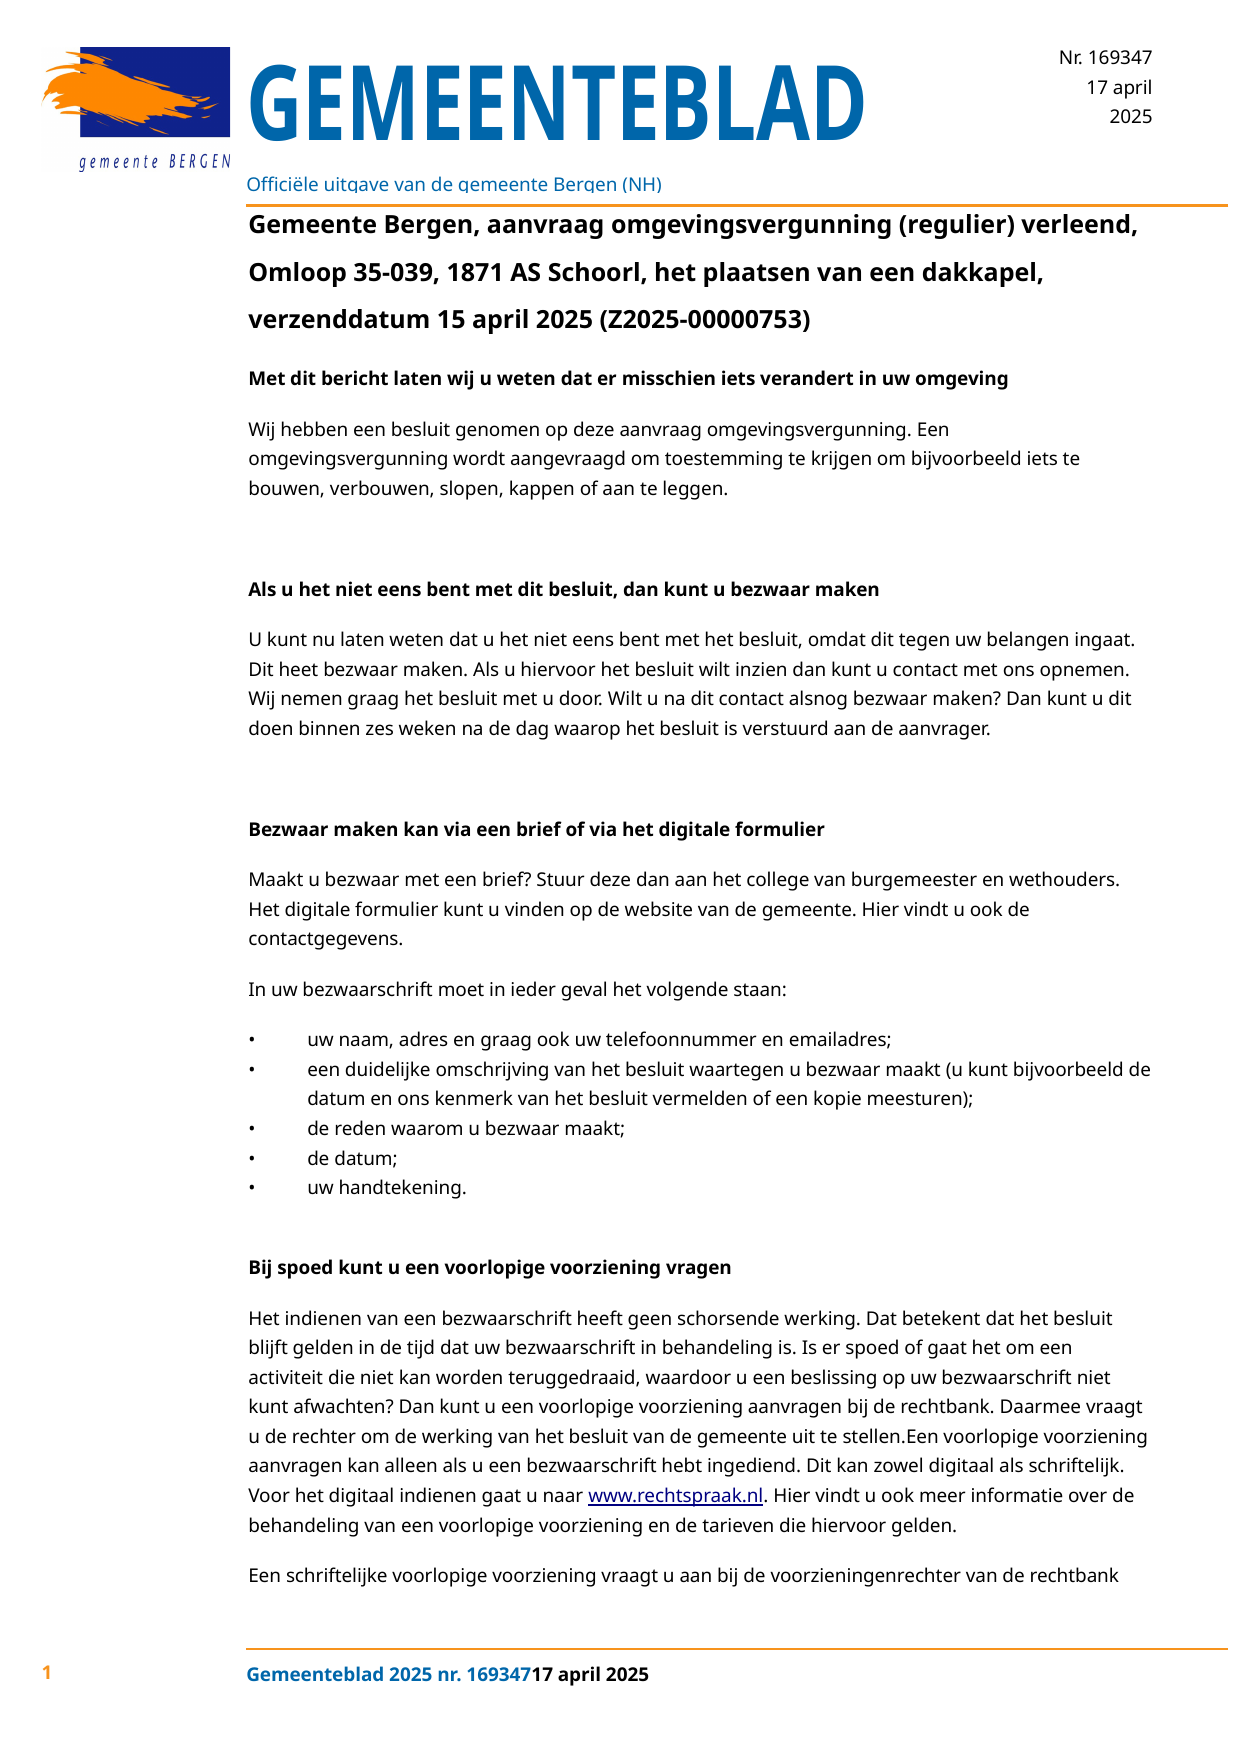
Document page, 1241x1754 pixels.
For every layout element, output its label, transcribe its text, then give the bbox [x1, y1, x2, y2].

text Wij hebben een besluit genomen op deze aanvraag omgevingsvergunning. Een omgevingsvergunning wordt aangevraagd om toestemming te krijgen om bijvoorbeeld iets te bouwen, verbouwen, slopen, kappen of aan te leggen. [248, 416, 1152, 501]
text Gemeente Bergen, aanvraag omgevingsvergunning (regulier) verleend, Omloop 35-039, 1871 AS Schoorl, het plaatsen van een dakkapel, verzenddatum 15 april 2025 (Z2025-00000753) [248, 207, 1152, 336]
list de reden waarom u bezwaar maakt; [248, 1115, 1152, 1141]
text Maakt u bezwaar met een brief? Stuur deze dan aan het college van burgemeester en wethouders. Het digitale formulier kunt u vinden op de website van de gemeente. Hier vindt u ook de contactgegevens. [248, 866, 1152, 951]
text In uw bezwaarschrift moet in ieder geval het volgende staan: [248, 976, 1152, 1002]
text Bij spoed kunt u een voorlopige voorziening vragen [248, 1254, 1152, 1280]
text Als u het niet eens bent met dit besluit, dan kunt u bezwaar maken [248, 576, 1152, 602]
text Met dit bericht laten wij u weten dat er misschien iets verandert in uw omgeving [248, 366, 1152, 391]
text Een schriftelijke voorlopige voorziening vraagt u aan bij de voorzieningenrechter van de rechtbank [248, 1562, 1152, 1588]
list een duidelijke omschrijving van het besluit waartegen u bezwaar maakt (u kunt bijvoorbeeld de datum en ons kenmerk van het besluit vermelden of een kopie meesturen); [248, 1056, 1152, 1111]
list uw handtekening. [248, 1174, 1152, 1200]
picture [41, 47, 231, 172]
text Het indienen van een bezwaarschrift heeft geen schorsende werking. Dat betekent dat het besluit blijft gelden in de tijd dat uw bezwaarschrift in behandeling is. Is er spoed of gaat het om een activiteit die niet kan worden teruggedraaid, waardoor u een beslissing op uw bezwaarschrift niet kunt afwachten? Dan kunt u een voorlopige voorziening aanvragen bij de rechtbank. Daarmee vraagt u de rechter om de werking van het besluit van de gemeente uit te stellen.Een voorlopige voorziening aanvragen kan alleen als u een bezwaarschrift hebt ingediend. Dit kan zowel digitaal als schriftelijk. Voor het digitaal indienen gaat u naar www.rechtspraak.nl. Hier vindt u ook meer informatie over de behandeling van een voorlopige voorziening en de tarieven die hiervoor gelden. [248, 1305, 1152, 1537]
list de datum; [248, 1145, 1152, 1170]
list uw naam, adres en graag ook uw telefoonnummer en emailadres; [248, 1026, 1152, 1052]
text U kunt nu laten weten dat u het niet eens bent met het besluit, omdat dit tegen uw belangen ingaat. Dit heet bezwaar maken. Als u hiervoor het besluit wilt inzien dan kunt u contact met ons opnemen. Wij nemen graag het besluit met u door. Wilt u na dit contact alsnog bezwaar maken? Dan kunt u dit doen binnen zes weken na de dag waarop het besluit is verstuurd aan de aanvrager. [248, 626, 1152, 741]
text Bezwaar maken kan via een brief of via het digitale formulier [248, 816, 1152, 842]
